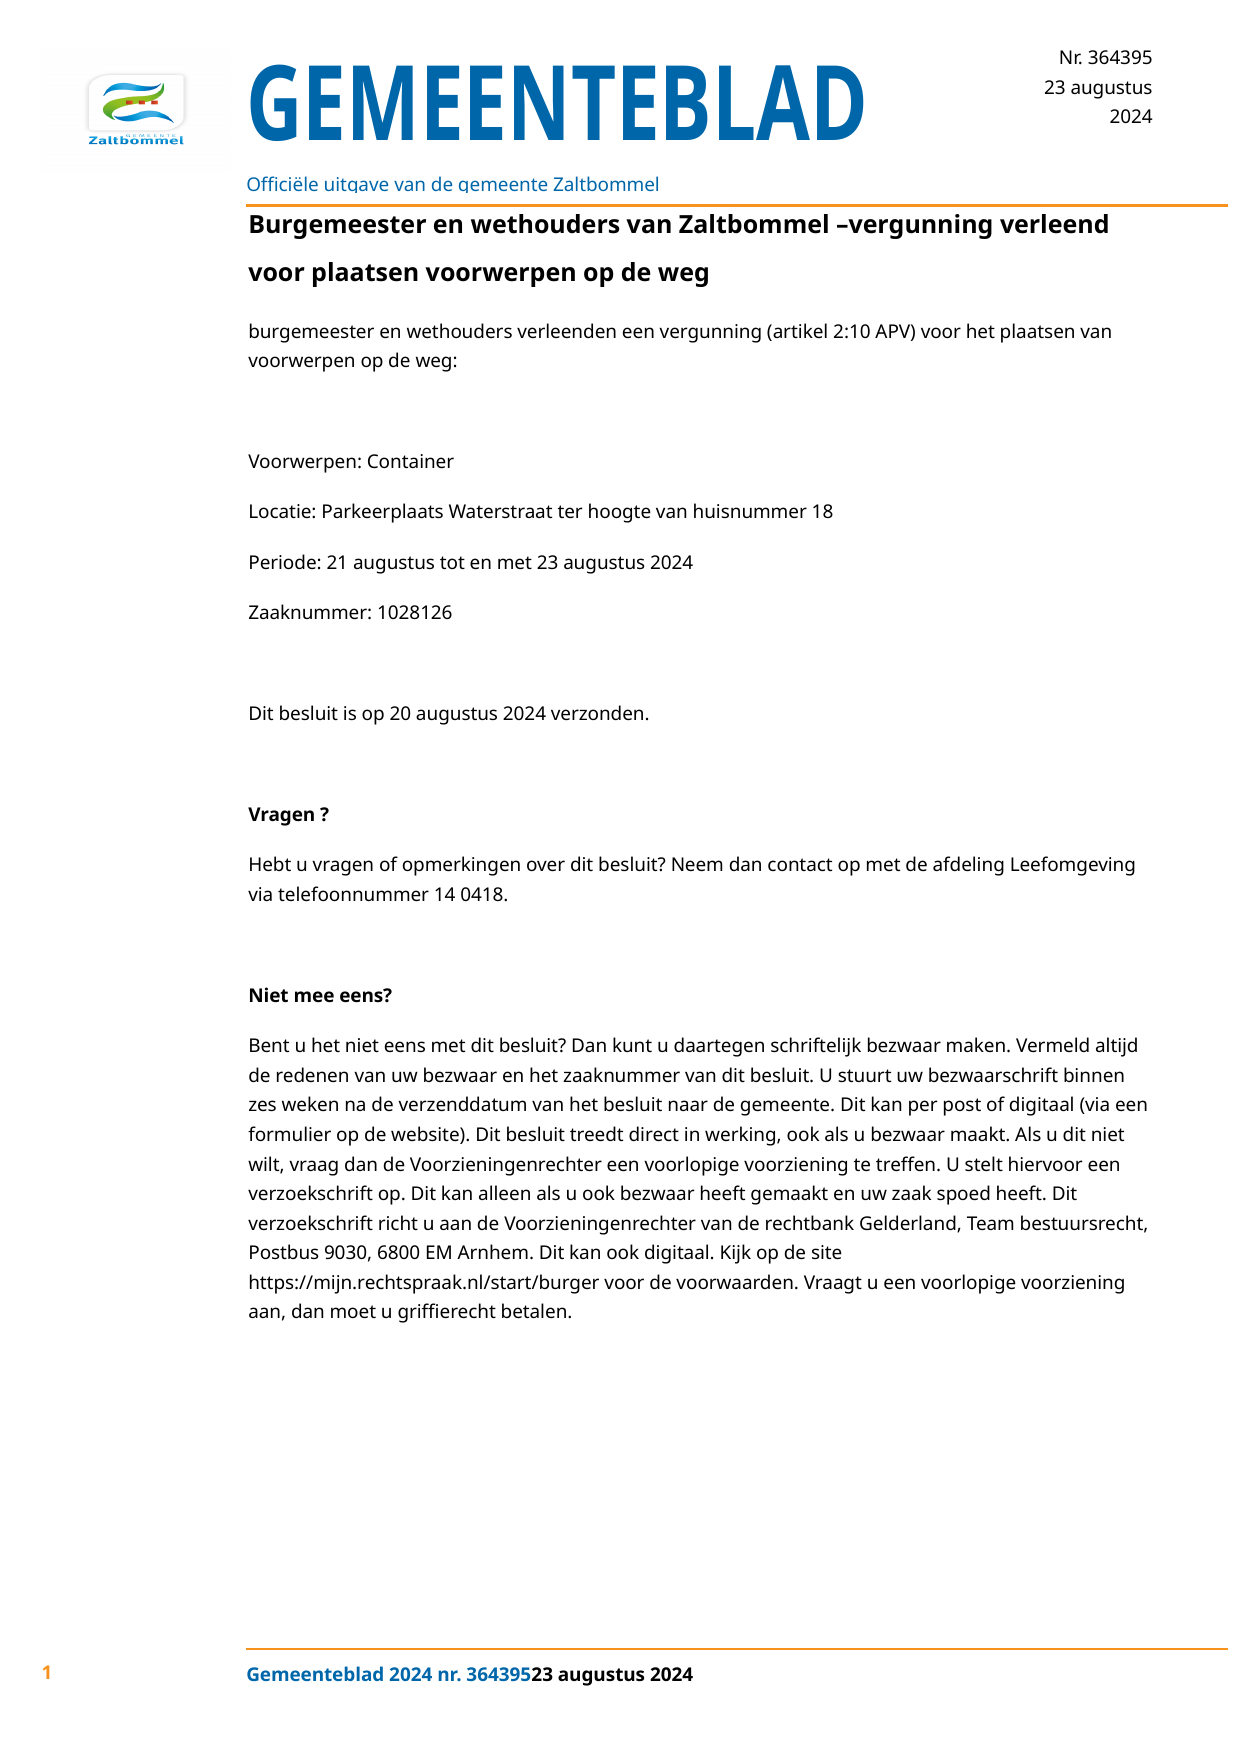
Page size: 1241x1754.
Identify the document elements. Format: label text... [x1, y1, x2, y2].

text Dit besluit is op 20 augustus 2024 verzonden. [248, 700, 1152, 726]
text Zaaknummer: 1028126 [248, 599, 1152, 625]
text Hebt u vragen of opmerkingen over dit besluit? Neem dan contact op met de afdeling Leefomgeving via telefoonnummer 14 0418. [248, 852, 1152, 907]
text Vragen ? [248, 801, 1152, 827]
text Periode: 21 augustus tot en met 23 augustus 2024 [248, 549, 1152, 575]
text Niet mee eens? [248, 982, 1152, 1008]
text Burgemeester en wethouders van Zaltbommel –vergunning verleend voor plaatsen voorwerpen op de weg [248, 207, 1152, 288]
text burgemeester en wethouders verleenden een vergunning (artikel 2:10 APV) voor het plaatsen van voorwerpen op de weg: [248, 318, 1152, 373]
picture [41, 47, 231, 172]
text Locatie: Parkeerplaats Waterstraat ter hoogte van huisnummer 18 [248, 499, 1152, 524]
text Bent u het niet eens met dit besluit? Dan kunt u daartegen schriftelijk bezwaar maken. Vermeld altijd de redenen van uw bezwaar en het zaaknummer van dit besluit. U stuurt uw bezwaarschrift binnen zes weken na de verzenddatum van het besluit naar de gemeente. Dit kan per post of digitaal (via een formulier op de website). Dit besluit treedt direct in werking, ook als u bezwaar maakt. Als u dit niet wilt, vraag dan de Voorzieningenrechter een voorlopige voorziening te treffen. U stelt hiervoor een verzoekschrift op. Dit kan alleen als u ook bezwaar heeft gemaakt en uw zaak spoed heeft. Dit verzoekschrift richt u aan de Voorzieningenrechter van de rechtbank Gelderland, Team bestuursrecht, Postbus 9030, 6800 EM Arnhem. Dit kan ook digitaal. Kijk op de site https://mijn.rechtspraak.nl/start/burger voor de voorwaarden. Vraagt u een voorlopige voorziening aan, dan moet u griffierecht betalen. [248, 1032, 1152, 1324]
text Voorwerpen: Container [248, 448, 1152, 474]
